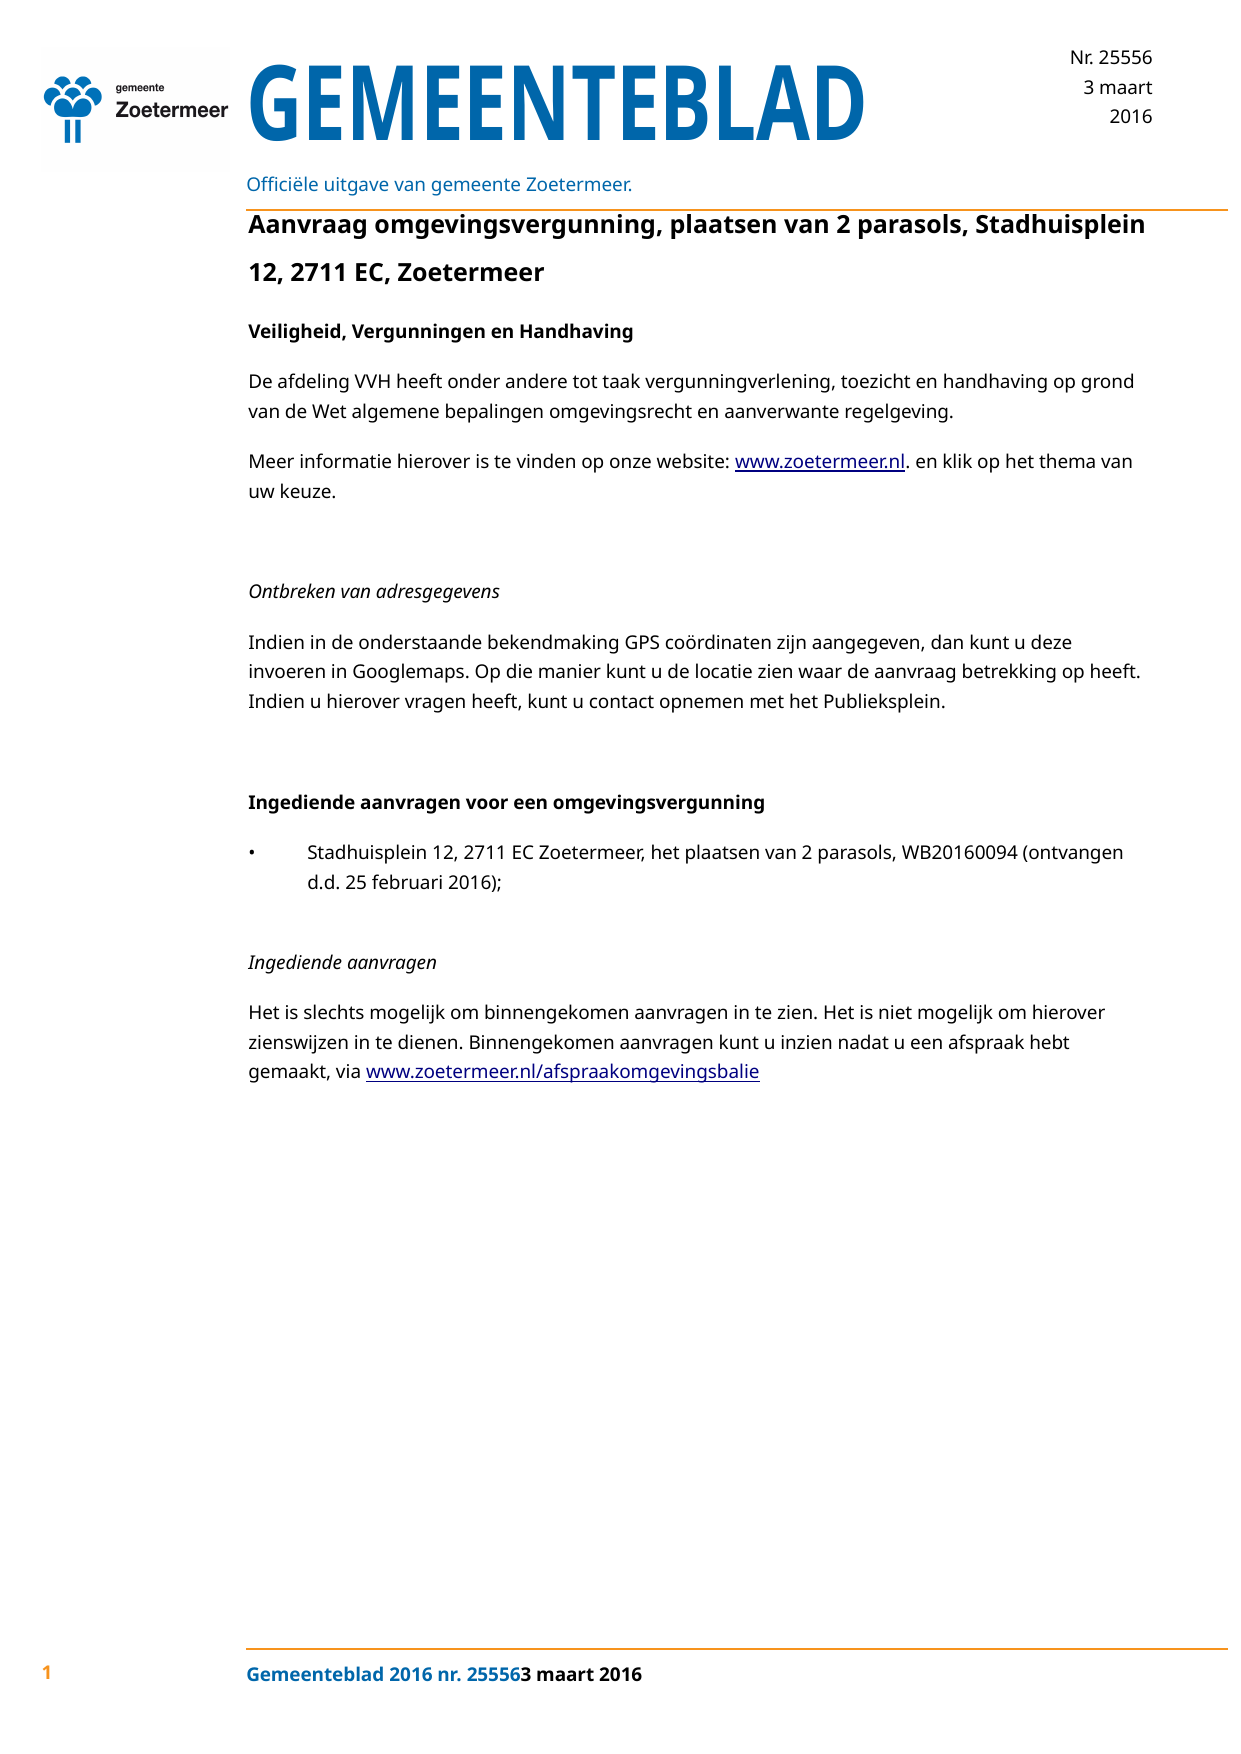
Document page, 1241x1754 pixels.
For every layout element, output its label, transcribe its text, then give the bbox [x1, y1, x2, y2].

picture [41, 47, 231, 172]
text Het is slechts mogelijk om binnengekomen aanvragen in te zien. Het is niet mogelijk om hierover zienswijzen in te dienen. Binnengekomen aanvragen kunt u inzien nadat u een afspraak hebt gemaakt, via www.zoetermeer.nl/afspraakomgevingsbalie [248, 999, 1152, 1084]
text Indien in de onderstaande bekendmaking GPS coördinaten zijn aangegeven, dan kunt u deze invoeren in Googlemaps. Op die manier kunt u de locatie zien waar de aanvraag betrekking op heeft. Indien u hierover vragen heeft, kunt u contact opnemen met het Publieksplein. [248, 629, 1152, 714]
text Ingediende aanvragen [248, 949, 1152, 975]
text Veiligheid, Vergunningen en Handhaving [248, 318, 1152, 344]
text De afdeling VVH heeft onder andere tot taak vergunningverlening, toezicht en handhaving op grond van de Wet algemene bepalingen omgevingsrecht en aanverwante regelgeving. [248, 368, 1152, 424]
text Meer informatie hierover is te vinden op onze website: www.zoetermeer.nl. en klik op het thema van uw keuze. [248, 448, 1152, 504]
text Ontbreken van adresgegevens [248, 579, 1152, 604]
text Ingediende aanvragen voor een omgevingsvergunning [248, 789, 1152, 815]
text Aanvraag omgevingsvergunning, plaatsen van 2 parasols, Stadhuisplein 12, 2711 EC, Zoetermeer [248, 211, 1152, 288]
list Stadhuisplein 12, 2711 EC Zoetermeer, het plaatsen van 2 parasols, WB20160094 (ontvangen d.d. 25 februari 2016); [248, 839, 1152, 895]
